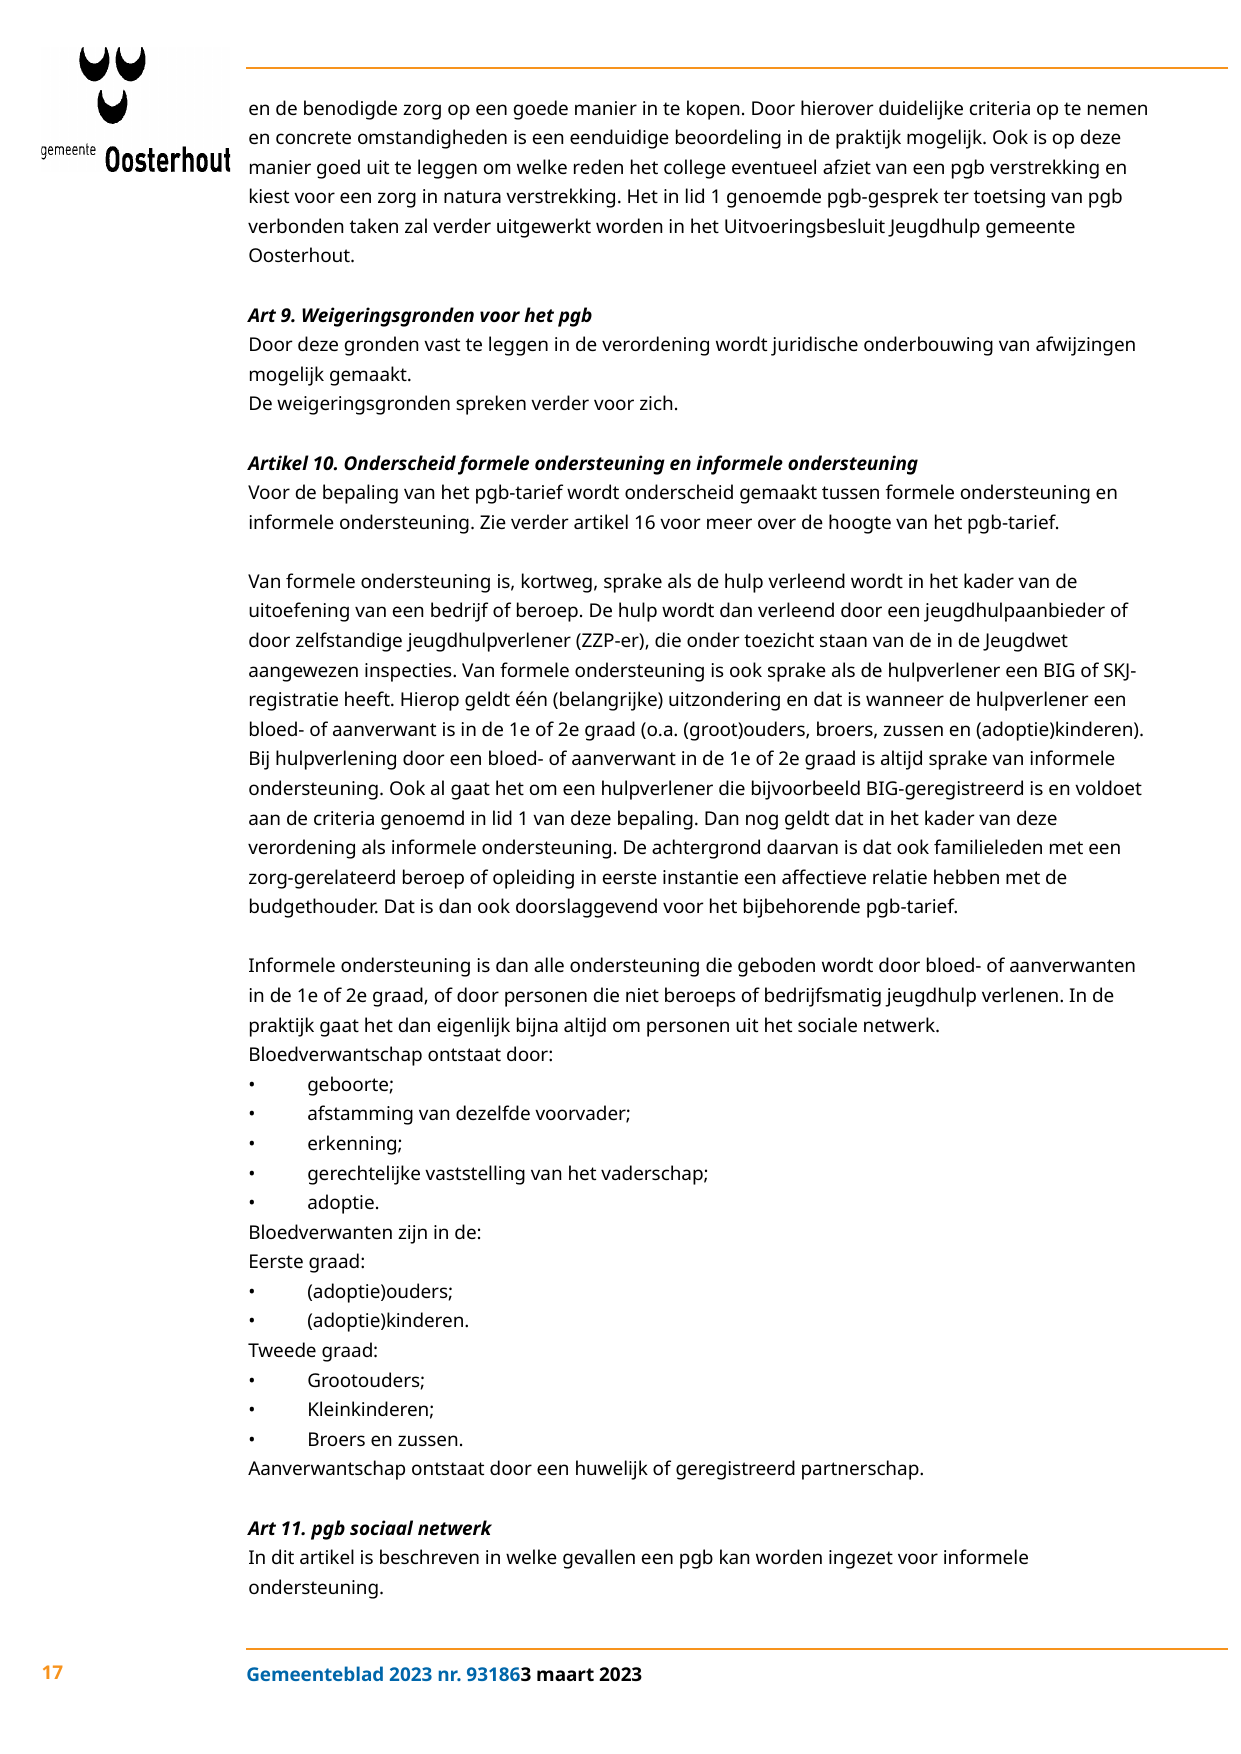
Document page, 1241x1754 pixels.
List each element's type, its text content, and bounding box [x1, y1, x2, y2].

text In dit artikel is beschreven in welke gevallen een pgb kan worden ingezet voor informele ondersteuning. [248, 1544, 1152, 1600]
text Van formele ondersteuning is, kortweg, sprake als de hulp verleend wordt in het kader van de uitoefening van een bedrijf of beroep. De hulp wordt dan verleend door een jeugdhulpaanbieder of door zelfstandige jeugdhulpverlener (ZZP-er), die onder toezicht staan van de in de Jeugdwet aangewezen inspecties. Van formele ondersteuning is ook sprake als de hulpverlener een BIG of SKJ-registratie heeft. Hierop geldt één (belangrijke) uitzondering en dat is wanneer de hulpverlener een bloed- of aanverwant is in de 1e of 2e graad (o.a. (groot)ouders, broers, zussen en (adoptie)kinderen). Bij hulpverlening door een bloed- of aanverwant in de 1e of 2e graad is altijd sprake van informele ondersteuning. Ook al gaat het om een hulpverlener die bijvoorbeeld BIG-geregistreerd is en voldoet aan de criteria genoemd in lid 1 van deze bepaling. Dan nog geldt dat in het kader van deze verordening als informele ondersteuning. De achtergrond daarvan is dat ook familieleden met een zorg-gerelateerd beroep of opleiding in eerste instantie een affectieve relatie hebben met de budgethouder. Dat is dan ook doorslaggevend voor het bijbehorende pgb-tarief. [248, 568, 1152, 919]
text Art 11. pgb sociaal netwerk [248, 1515, 1152, 1541]
picture [41, 47, 231, 172]
text Informele ondersteuning is dan alle ondersteuning die geboden wordt door bloed- of aanverwanten in de 1e of 2e graad, of door personen die niet beroeps of bedrijfsmatig jeugdhulp verlenen. In de praktijk gaat het dan eigenlijk bijna altijd om personen uit het sociale netwerk. [248, 953, 1152, 1038]
list (adoptie)ouders; [248, 1278, 1152, 1304]
text Door deze gronden vast te leggen in de verordening wordt juridische onderbouwing van afwijzingen mogelijk gemaakt. [248, 331, 1152, 387]
list erkenning; [248, 1130, 1152, 1156]
text Bloedverwanten zijn in de: [248, 1219, 1152, 1245]
list Grootouders; [248, 1367, 1152, 1393]
list geboorte; [248, 1071, 1152, 1097]
text Tweede graad: [248, 1337, 1152, 1363]
list gerechtelijke vaststelling van het vaderschap; [248, 1160, 1152, 1186]
list afstamming van dezelfde voorvader; [248, 1101, 1152, 1126]
text De weigeringsgronden spreken verder voor zich. [248, 391, 1152, 416]
list Broers en zussen. [248, 1426, 1152, 1452]
text en de benodigde zorg op een goede manier in te kopen. Door hierover duidelijke criteria op te nemen en concrete omstandigheden is een eenduidige beoordeling in de praktijk mogelijk. Ook is op deze manier goed uit te leggen om welke reden het college eventueel afziet van een pgb verstrekking en kiest voor een zorg in natura verstrekking. Het in lid 1 genoemde pgb-gesprek ter toetsing van pgb verbonden taken zal verder uitgewerkt worden in het Uitvoeringsbesluit Jeugdhulp gemeente Oosterhout. [248, 95, 1152, 268]
text Bloedverwantschap ontstaat door: [248, 1041, 1152, 1067]
list adoptie. [248, 1189, 1152, 1215]
text Aanverwantschap ontstaat door een huwelijk of geregistreerd partnerschap. [248, 1456, 1152, 1481]
text Art 9. Weigeringsgronden voor het pgb [248, 302, 1152, 328]
text Voor de bepaling van het pgb-tarief wordt onderscheid gemaakt tussen formele ondersteuning en informele ondersteuning. Zie verder artikel 16 voor meer over de hoogte van het pgb-tarief. [248, 479, 1152, 535]
list (adoptie)kinderen. [248, 1308, 1152, 1333]
text Artikel 10. Onderscheid formele ondersteuning en informele ondersteuning [248, 450, 1152, 476]
list Kleinkinderen; [248, 1396, 1152, 1422]
text Eerste graad: [248, 1248, 1152, 1274]
